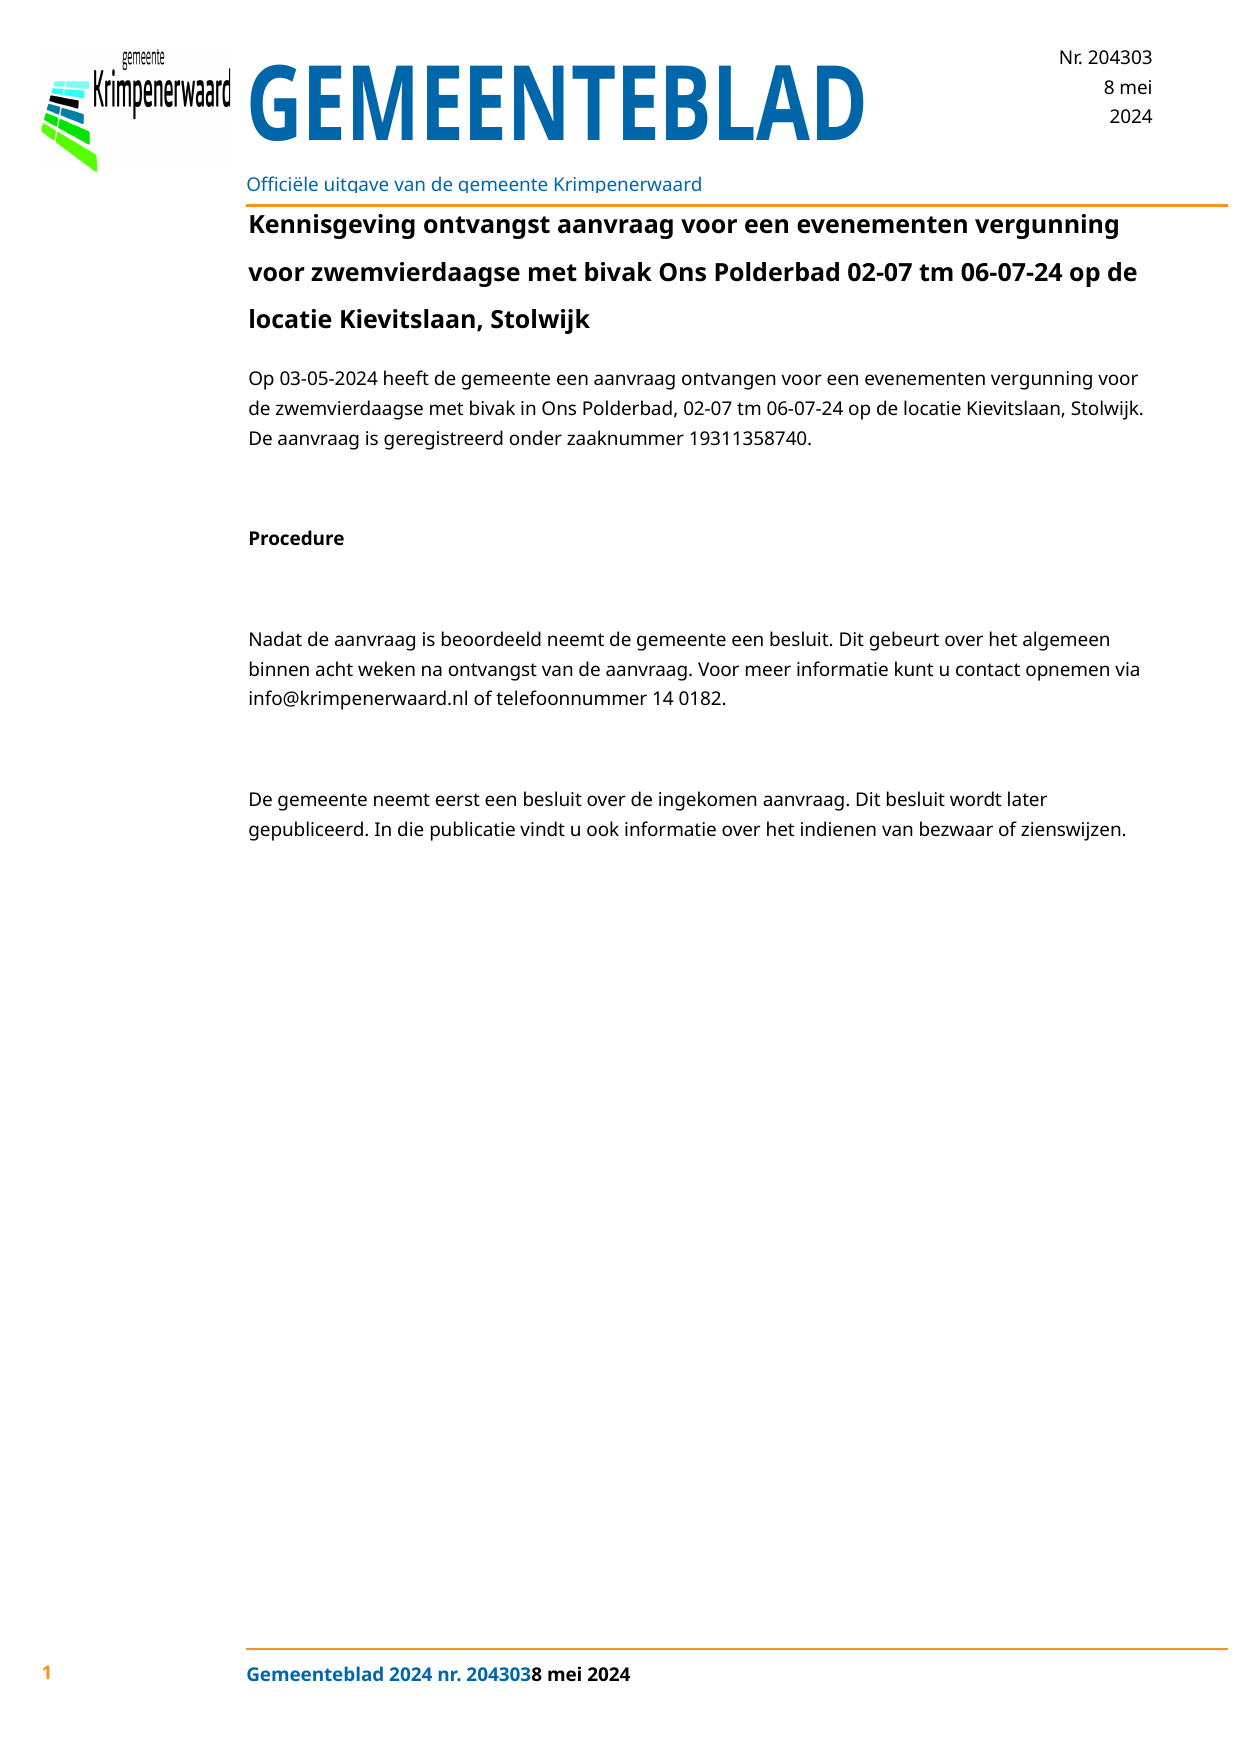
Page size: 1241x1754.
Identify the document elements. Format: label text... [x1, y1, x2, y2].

picture [41, 47, 231, 172]
text De gemeente neemt eerst een besluit over de ingekomen aanvraag. Dit besluit wordt later gepubliceerd. In die publicatie vindt u ook informatie over het indienen van bezwaar of zienswijzen. [248, 786, 1152, 842]
text Procedure [248, 526, 1152, 551]
text Nadat de aanvraag is beoordeeld neemt de gemeente een besluit. Dit gebeurt over het algemeen binnen acht weken na ontvangst van de aanvraag. Voor meer informatie kunt u contact opnemen via info@krimpenerwaard.nl of telefoonnummer 14 0182. [248, 626, 1152, 711]
text Op 03-05-2024 heeft de gemeente een aanvraag ontvangen voor een evenementen vergunning voor de zwemvierdaagse met bivak in Ons Polderbad, 02-07 tm 06-07-24 op de locatie Kievitslaan, Stolwijk. De aanvraag is geregistreerd onder zaaknummer 19311358740. [248, 366, 1152, 450]
text Kennisgeving ontvangst aanvraag voor een evenementen vergunning voor zwemvierdaagse met bivak Ons Polderbad 02-07 tm 06-07-24 op de locatie Kievitslaan, Stolwijk [248, 207, 1152, 336]
